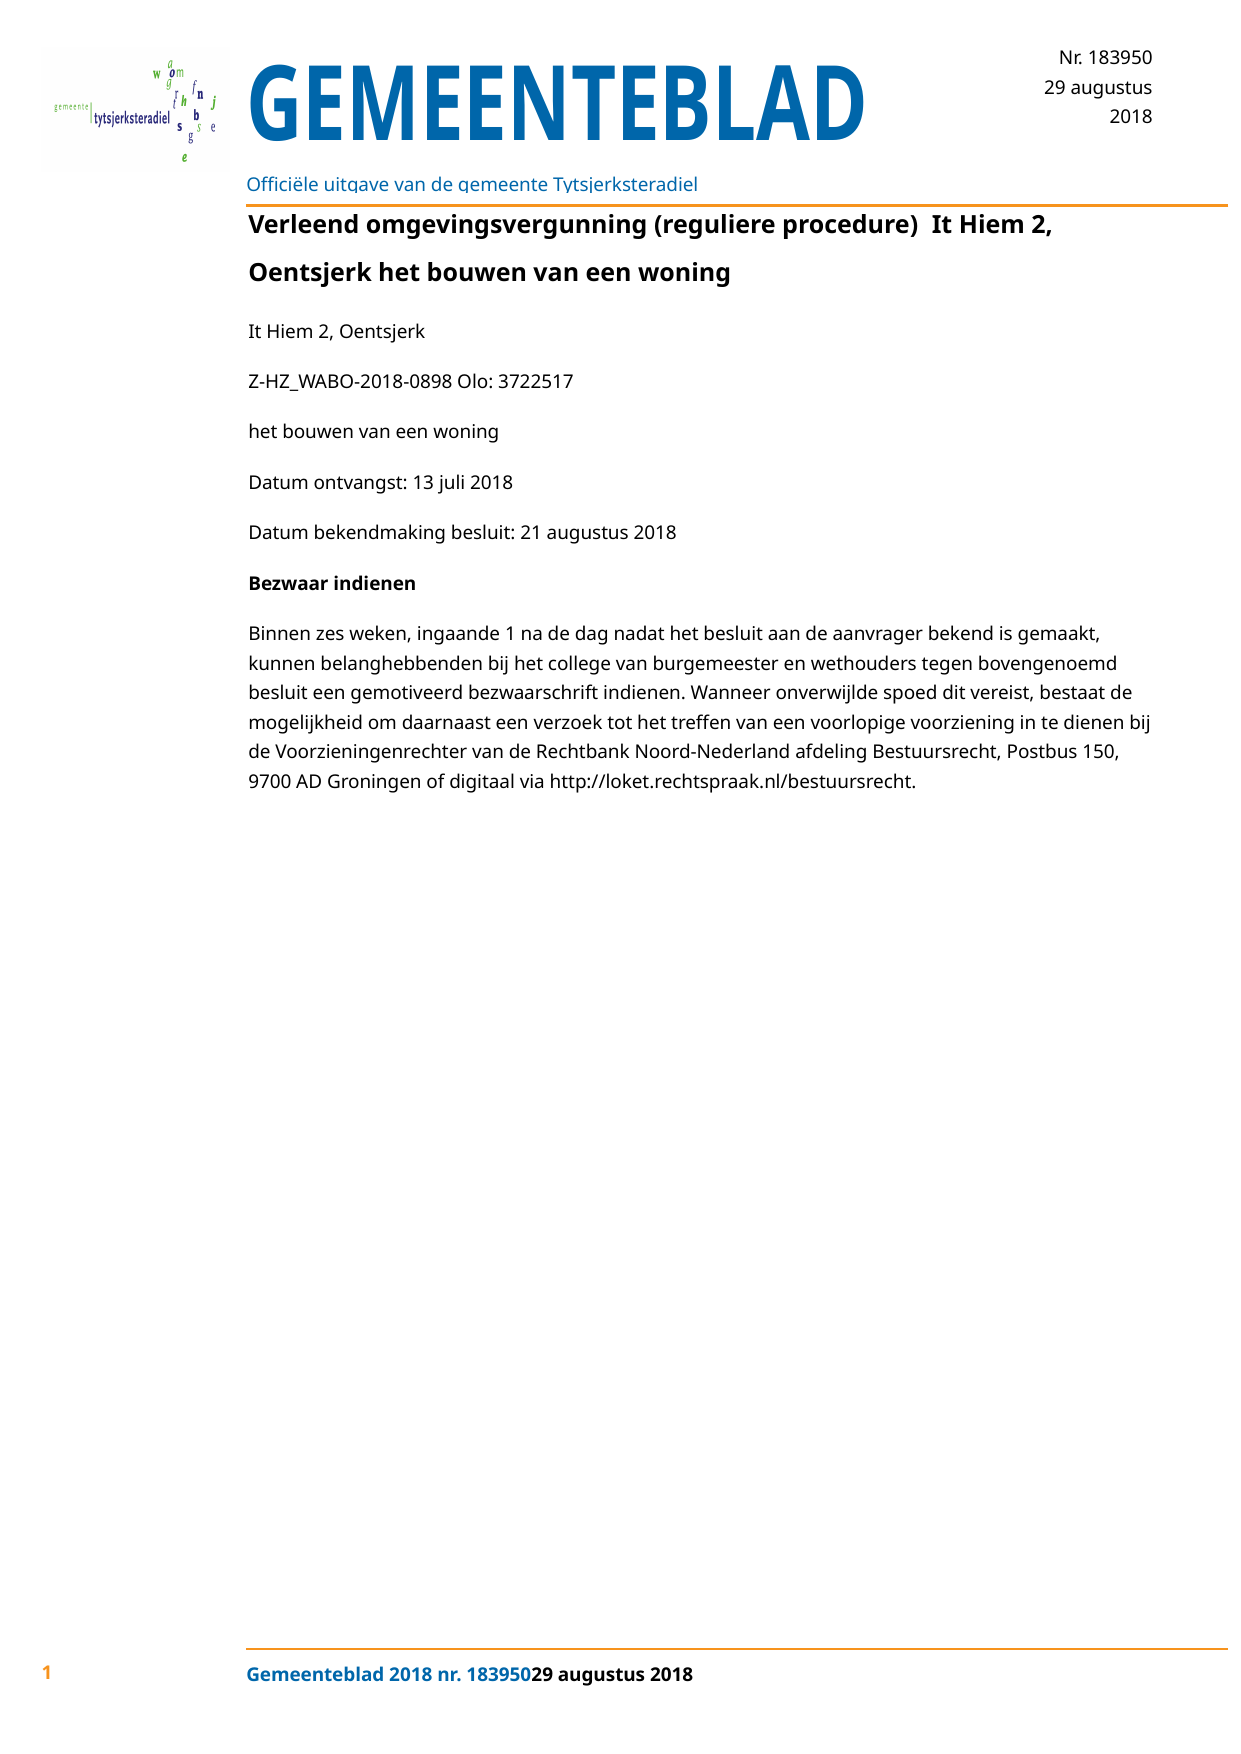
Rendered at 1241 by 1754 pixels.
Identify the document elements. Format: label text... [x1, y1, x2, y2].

text Z-HZ_WABO-2018-0898 Olo: 3722517 [248, 368, 1152, 394]
text It Hiem 2, Oentsjerk [248, 318, 1152, 344]
text Datum bekendmaking besluit: 21 augustus 2018 [248, 519, 1152, 545]
text het bouwen van een woning [248, 419, 1152, 444]
text Verleend omgevingsvergunning (reguliere procedure) It Hiem 2, Oentsjerk het bouwen van een woning [248, 207, 1152, 288]
text Binnen zes weken, ingaande 1 na de dag nadat het besluit aan de aanvrager bekend is gemaakt, kunnen belanghebbenden bij het college van burgemeester en wethouders tegen bovengenoemd besluit een gemotiveerd bezwaarschrift indienen. Wanneer onverwijlde spoed dit vereist, bestaat de mogelijkheid om daarnaast een verzoek tot het treffen van een voorlopige voorziening in te dienen bij de Voorzieningenrechter van de Rechtbank Noord-Nederland afdeling Bestuursrecht, Postbus 150, 9700 AD Groningen of digitaal via http://loket.rechtspraak.nl/bestuursrecht. [248, 620, 1152, 794]
text Datum ontvangst: 13 juli 2018 [248, 469, 1152, 495]
text Bezwaar indienen [248, 570, 1152, 596]
picture [41, 47, 231, 172]
